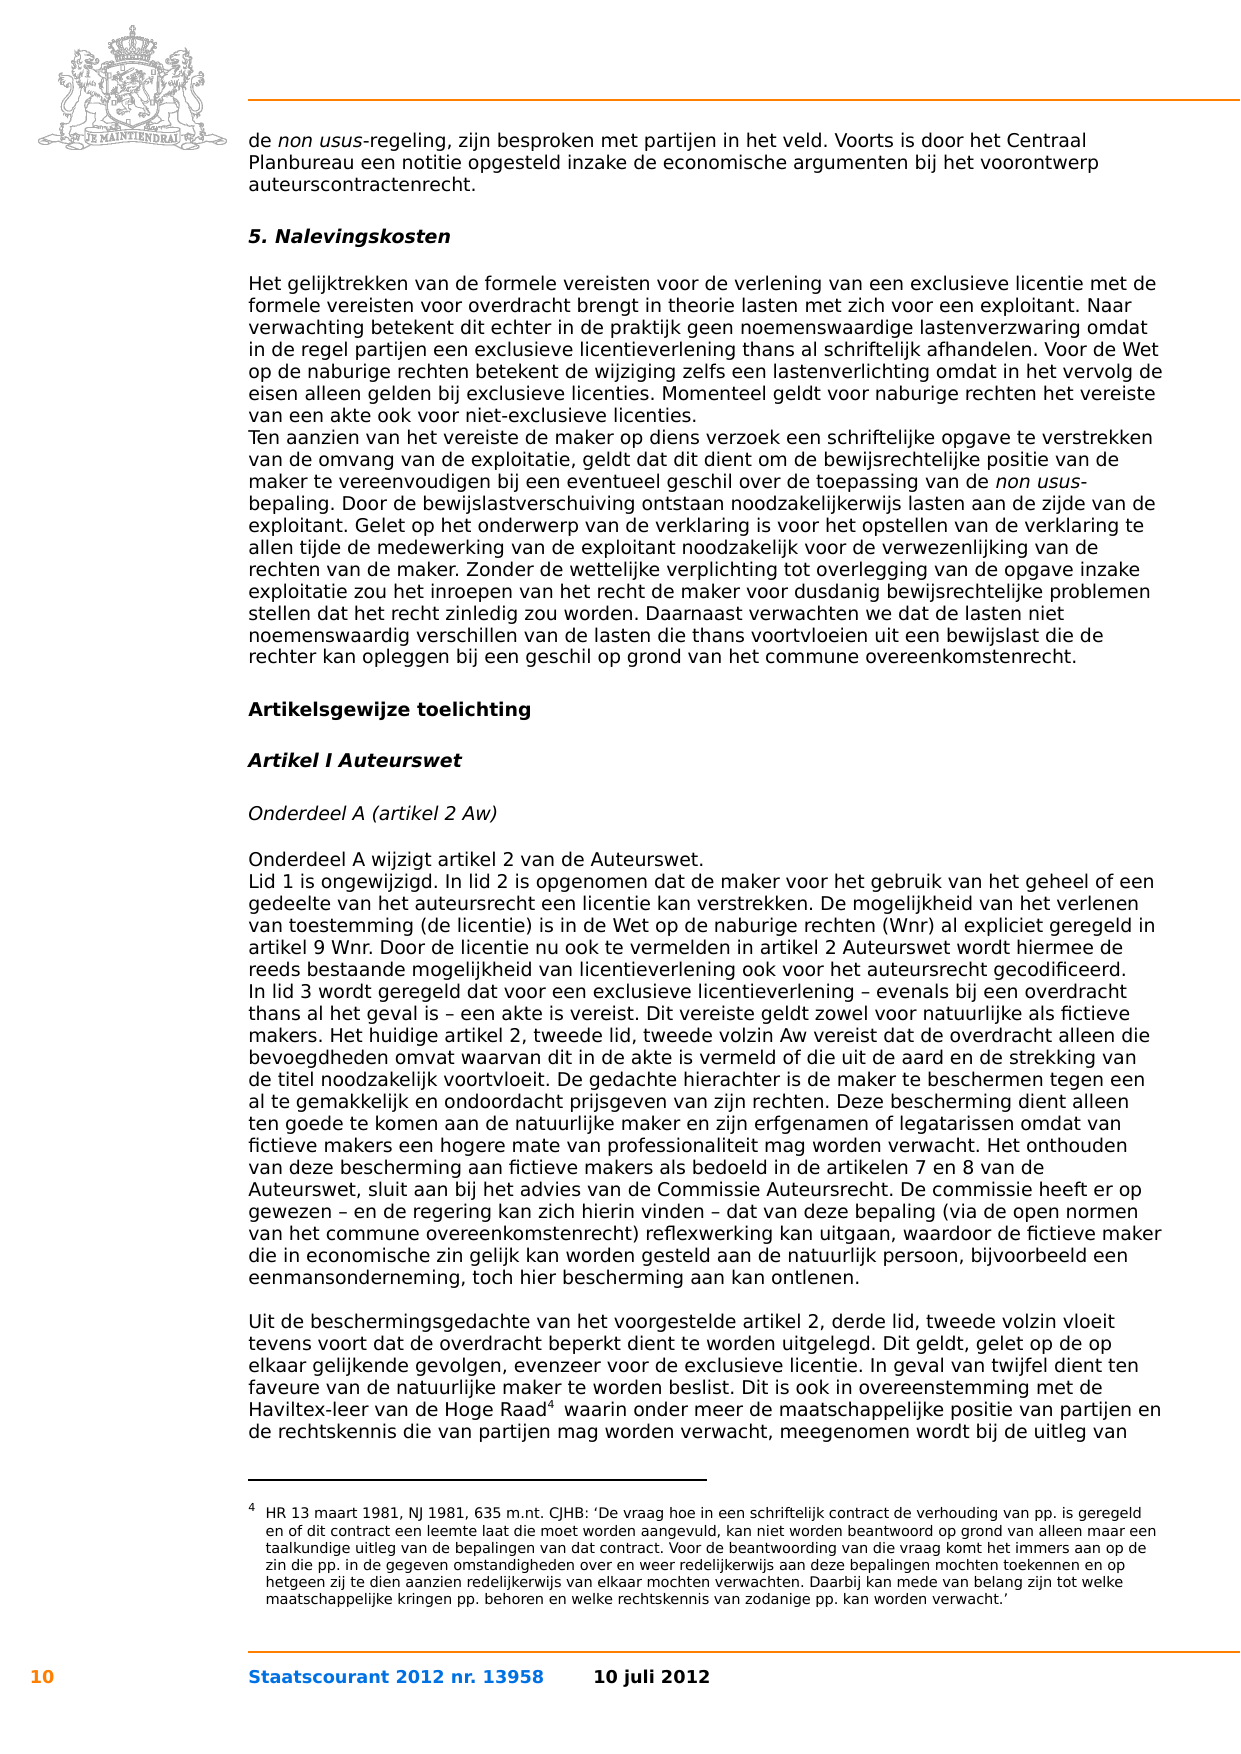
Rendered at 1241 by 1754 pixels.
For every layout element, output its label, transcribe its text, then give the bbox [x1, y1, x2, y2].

text Ten aanzien van het vereiste de maker op diens verzoek een schriftelijke opgave te verstrekken van de omvang van de exploitatie, geldt dat dit dient om de bewijsrechtelijke positie van de maker te vereenvoudigen bij een eventueel geschil over de toepassing van de non usus-bepaling. Door de bewijslastverschuiving ontstaan noodzakelijkerwijs lasten aan de zijde van de exploitant. Gelet op het onderwerp van de verklaring is voor het opstellen van de verklaring te allen tijde de medewerking van de exploitant noodzakelijk voor de verwezenlijking van de rechten van de maker. Zonder de wettelijke verplichting tot overlegging van de opgave inzake exploitatie zou het inroepen van het recht de maker voor dusdanig bewijsrechtelijke problemen stellen dat het recht zinledig zou worden. Daarnaast verwachten we dat de lasten niet noemenswaardig verschillen van de lasten die thans voortvloeien uit een bewijslast die de rechter kan opleggen bij een geschil op grond van het commune overeenkomstenrecht. [248, 427, 1163, 668]
text de non usus-regeling, zijn besproken met partijen in het veld. Voorts is door het Centraal Planbureau een notitie opgesteld inzake de economische argumenten bij het voorontwerp auteurscontractenrecht. [248, 130, 1163, 196]
text Het gelijktrekken van de formele vereisten voor de verlening van een exclusieve licentie met de formele vereisten voor overdracht brengt in theorie lasten met zich voor een exploitant. Naar verwachting betekent dit echter in de praktijk geen noemenswaardige lastenverzwaring omdat in de regel partijen een exclusieve licentieverlening thans al schriftelijk afhandelen. Voor de Wet op de naburige rechten betekent de wijziging zelfs een lastenverlichting omdat in het vervolg de eisen alleen gelden bij exclusieve licenties. Momenteel geldt voor naburige rechten het vereiste van een akte ook voor niet-exclusieve licenties. [248, 273, 1163, 427]
subtitle Artikelsgewijze toelichting [248, 698, 1163, 720]
subtitle Artikel I Auteurswet [248, 750, 1163, 772]
text Uit de beschermingsgedachte van het voorgestelde artikel 2, derde lid, tweede volzin vloeit tevens voort dat de overdracht beperkt dient te worden uitgelegd. Dit geldt, gelet op de op elkaar gelijkende gevolgen, evenzeer voor de exclusieve licentie. In geval van twijfel dient ten faveure van de natuurlijke maker te worden beslist. Dit is ook in overeenstemming met de Haviltex-leer van de Hoge Raad waarin onder meer de maatschappelijke positie van partijen en de rechtskennis die van partijen mag worden verwacht, meegenomen wordt bij de uitleg van [248, 1311, 1163, 1443]
picture [38, 25, 227, 150]
text In lid 3 wordt geregeld dat voor een exclusieve licentieverlening – evenals bij een overdracht thans al het geval is – een akte is vereist. Dit vereiste geldt zowel voor natuurlijke als fictieve makers. Het huidige artikel 2, tweede lid, tweede volzin Aw vereist dat de overdracht alleen die bevoegdheden omvat waarvan dit in de akte is vermeld of die uit de aard en de strekking van de titel noodzakelijk voortvloeit. De gedachte hierachter is de maker te beschermen tegen een al te gemakkelijk en ondoordacht prijsgeven van zijn rechten. Deze bescherming dient alleen ten goede te komen aan de natuurlijke maker en zijn erfgenamen of legatarissen omdat van fictieve makers een hogere mate van professionaliteit mag worden verwacht. Het onthouden van deze bescherming aan fictieve makers als bedoeld in de artikelen 7 en 8 van de Auteurswet, sluit aan bij het advies van de Commissie Auteursrecht. De commissie heeft er op gewezen – en de regering kan zich hierin vinden – dat van deze bepaling (via de open normen van het commune overeenkomstenrecht) reflexwerking kan uitgaan, waardoor de fictieve maker die in economische zin gelijk kan worden gesteld aan de natuurlijk persoon, bijvoorbeeld een eenmansonderneming, toch hier bescherming aan kan ontlenen. [248, 981, 1163, 1289]
subtitle Onderdeel A (artikel 2 Aw) [248, 802, 1163, 824]
subtitle 5. Nalevingskosten [248, 226, 1163, 248]
text Onderdeel A wijzigt artikel 2 van de Auteurswet. [248, 849, 1163, 871]
text HR 13 maart 1981, NJ 1981, 635 m.nt. CJHB: ‘De vraag hoe in een schriftelijk contract de verhouding van pp. is geregeld en of dit contract een leemte laat die moet worden aangevuld, kan niet worden beantwoord op grond van alleen maar een taalkundige uitleg van de bepalingen van dat contract. Voor de beantwoording van die vraag komt het immers aan op de zin die pp. in de gegeven omstandigheden over en weer redelijkerwijs aan deze bepalingen mochten toekennen en op hetgeen zij te dien aanzien redelijkerwijs van elkaar mochten verwachten. Daarbij kan mede van belang zijn tot welke maatschappelijke kringen pp. behoren en welke rechtskennis van zodanige pp. kan worden verwacht.’ [248, 1501, 1163, 1608]
text Lid 1 is ongewijzigd. In lid 2 is opgenomen dat de maker voor het gebruik van het geheel of een gedeelte van het auteursrecht een licentie kan verstrekken. De mogelijkheid van het verlenen van toestemming (de licentie) is in de Wet op de naburige rechten (Wnr) al expliciet geregeld in artikel 9 Wnr. Door de licentie nu ook te vermelden in artikel 2 Auteurswet wordt hiermee de reeds bestaande mogelijkheid van licentieverlening ook voor het auteursrecht gecodificeerd. [248, 871, 1163, 981]
